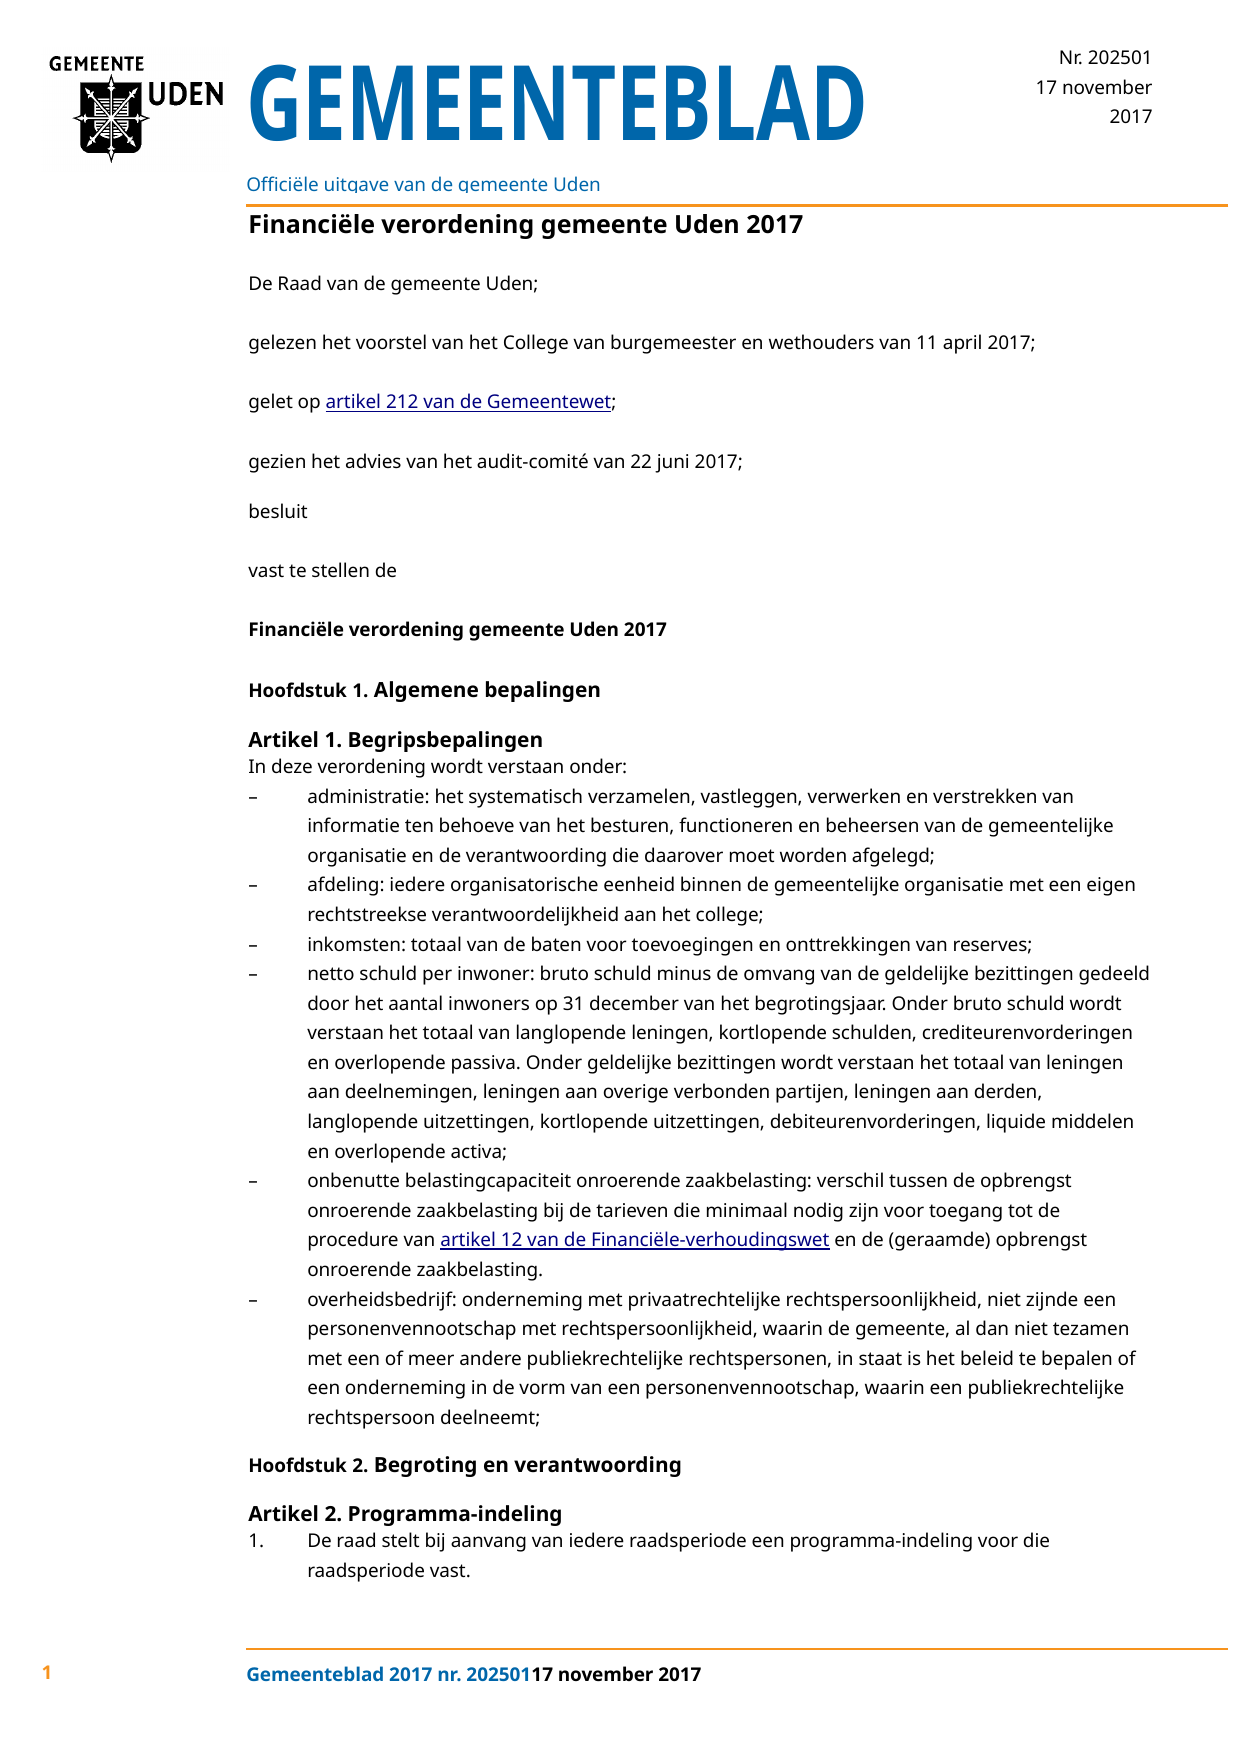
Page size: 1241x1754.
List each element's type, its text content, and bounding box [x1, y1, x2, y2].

list administratie: het systematisch verzamelen, vastleggen, verwerken en verstrekken van informatie ten behoeve van het besturen, functioneren en beheersen van de gemeentelijke organisatie en de verantwoording die daarover moet worden afgelegd; [248, 783, 1152, 868]
text gelet op artikel 212 van de Gemeentewet; [248, 389, 1152, 414]
text In deze verordening wordt verstaan onder: [248, 753, 1152, 779]
text Financiële verordening gemeente Uden 2017 [248, 616, 1152, 642]
picture [41, 47, 231, 172]
text besluit [248, 498, 1152, 524]
text gelezen het voorstel van het College van burgemeester en wethouders van 11 april 2017; [248, 329, 1152, 355]
list overheidsbedrijf: onderneming met privaatrechtelijke rechtspersoonlijkheid, niet zijnde een personenvennootschap met rechtspersoonlijkheid, waarin de gemeente, al dan niet tezamen met een of meer andere publiekrechtelijke rechtspersonen, in staat is het beleid te bepalen of een onderneming in de vorm van een personenvennootschap, waarin een publiekrechtelijke rechtspersoon deelneemt; [248, 1286, 1152, 1430]
text Artikel 1. Begripsbepalingen [248, 725, 1152, 753]
list netto schuld per inwoner: bruto schuld minus de omvang van de geldelijke bezittingen gedeeld door het aantal inwoners op 31 december van het begrotingsjaar. Onder bruto schuld wordt verstaan het totaal van langlopende leningen, kortlopende schulden, crediteurenvorderingen en overlopende passiva. Onder geldelijke bezittingen wordt verstaan het totaal van leningen aan deelnemingen, leningen aan overige verbonden partijen, leningen aan derden, langlopende uitzettingen, kortlopende uitzettingen, debiteurenvorderingen, liquide middelen en overlopende activa; [248, 960, 1152, 1164]
text vast te stellen de [248, 557, 1152, 583]
list inkomsten: totaal van de baten voor toevoegingen en onttrekkingen van reserves; [248, 931, 1152, 957]
text Artikel 2. Programma-indeling [248, 1499, 1152, 1527]
text Hoofdstuk 2. Begroting en verantwoording [248, 1450, 1152, 1478]
text Financiële verordening gemeente Uden 2017 [248, 207, 1152, 241]
text Hoofdstuk 1. Algemene bepalingen [248, 676, 1152, 704]
list onbenutte belastingcapaciteit onroerende zaakbelasting: verschil tussen de opbrengst onroerende zaakbelasting bij de tarieven die minimaal nodig zijn voor toegang tot de procedure van artikel 12 van de Financiële-verhoudingswet en de (geraamde) opbrengst onroerende zaakbelasting. [248, 1167, 1152, 1282]
text gezien het advies van het audit-comité van 22 juni 2017; [248, 448, 1152, 473]
text De Raad van de gemeente Uden; [248, 270, 1152, 296]
list afdeling: iedere organisatorische eenheid binnen de gemeentelijke organisatie met een eigen rechtstreekse verantwoordelijkheid aan het college; [248, 872, 1152, 927]
list De raad stelt bij aanvang van iedere raadsperiode een programma-indeling voor die raadsperiode vast. [248, 1527, 1152, 1583]
